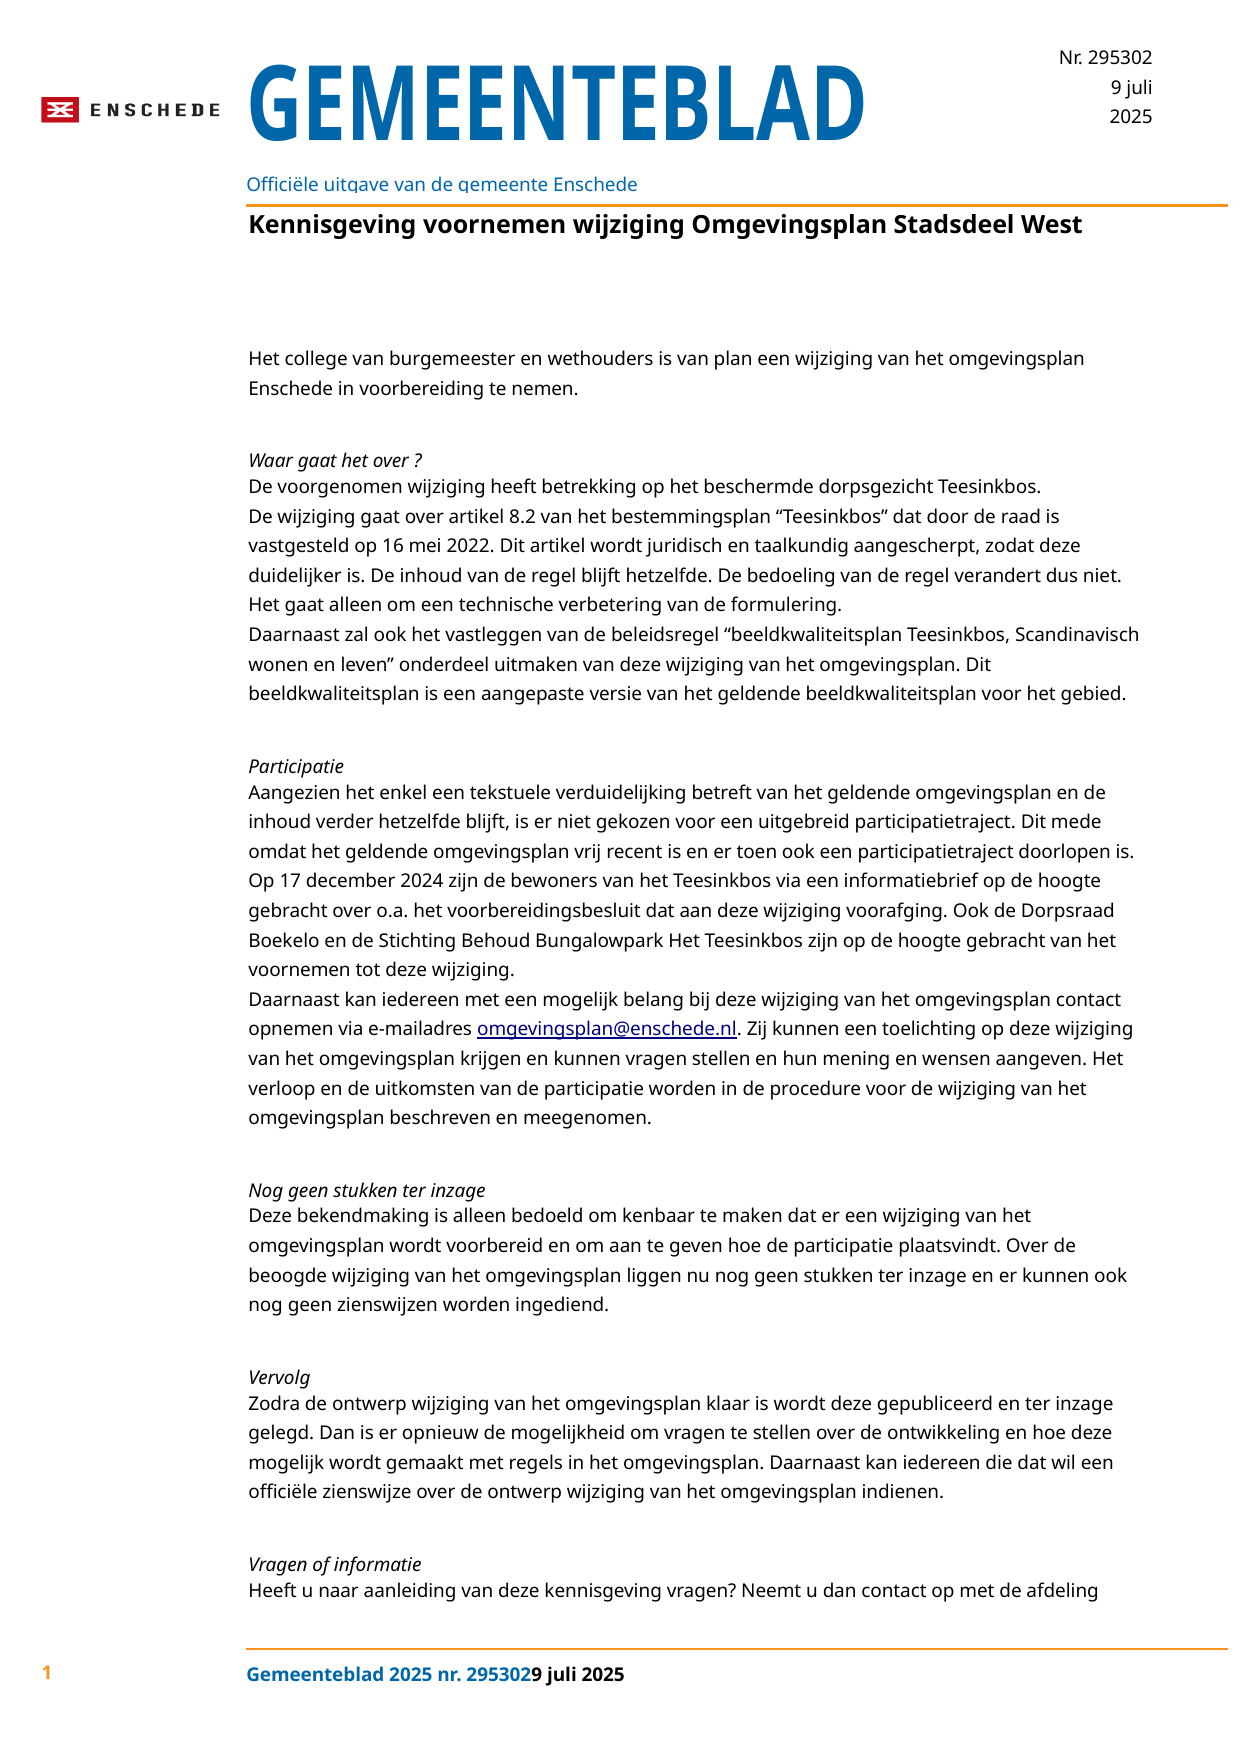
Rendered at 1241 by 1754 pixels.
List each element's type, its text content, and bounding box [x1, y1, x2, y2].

text Vragen of informatie [248, 1551, 1152, 1577]
text Waar gaat het over ? [248, 448, 1152, 473]
text Vervolg [248, 1364, 1152, 1390]
text Heeft u naar aanleiding van deze kennisgeving vragen? Neemt u dan contact op met de afdeling [248, 1577, 1152, 1603]
text Daarnaast zal ook het vastleggen van de beleidsregel “beeldkwaliteitsplan Teesinkbos, Scandinavisch wonen en leven” onderdeel uitmaken van deze wijziging van het omgevingsplan. Dit beeldkwaliteitsplan is een aangepaste versie van het geldende beeldkwaliteitsplan voor het gebied. [248, 621, 1152, 706]
text De wijziging gaat over artikel 8.2 van het bestemmingsplan “Teesinkbos” dat door de raad is vastgesteld op 16 mei 2022. Dit artikel wordt juridisch en taalkundig aangescherpt, zodat deze duidelijker is. De inhoud van de regel blijft hetzelfde. De bedoeling van de regel verandert dus niet. Het gaat alleen om een technische verbetering van de formulering. [248, 503, 1152, 617]
text Het college van burgemeester en wethouders is van plan een wijziging van het omgevingsplan Enschede in voorbereiding te nemen. [248, 345, 1152, 401]
picture [41, 47, 231, 172]
text Deze bekendmaking is alleen bedoeld om kenbaar te maken dat er een wijziging van het omgevingsplan wordt voorbereid en om aan te geven hoe de participatie plaatsvindt. Over de beoogde wijziging van het omgevingsplan liggen nu nog geen stukken ter inzage en er kunnen ook nog geen zienswijzen worden ingediend. [248, 1203, 1152, 1317]
text Zodra de ontwerp wijziging van het omgevingsplan klaar is wordt deze gepubliceerd en ter inzage gelegd. Dan is er opnieuw de mogelijkheid om vragen te stellen over de ontwikkeling en hoe deze mogelijk wordt gemaakt met regels in het omgevingsplan. Daarnaast kan iedereen die dat wil een officiële zienswijze over de ontwerp wijziging van het omgevingsplan indienen. [248, 1390, 1152, 1504]
text Aangezien het enkel een tekstuele verduidelijking betreft van het geldende omgevingsplan en de inhoud verder hetzelfde blijft, is er niet gekozen voor een uitgebreid participatietraject. Dit mede omdat het geldende omgevingsplan vrij recent is en er toen ook een participatietraject doorlopen is. [248, 779, 1152, 864]
text Participatie [248, 753, 1152, 779]
text Nog geen stukken ter inzage [248, 1177, 1152, 1203]
text Daarnaast kan iedereen met een mogelijk belang bij deze wijziging van het omgevingsplan contact opnemen via e-mailadres omgevingsplan@enschede.nl. Zij kunnen een toelichting op deze wijziging van het omgevingsplan krijgen en kunnen vragen stellen en hun mening en wensen aangeven. Het verloop en de uitkomsten van de participatie worden in de procedure voor de wijziging van het omgevingsplan beschreven en meegenomen. [248, 986, 1152, 1130]
text Op 17 december 2024 zijn de bewoners van het Teesinkbos via een informatiebrief op de hoogte gebracht over o.a. het voorbereidingsbesluit dat aan deze wijziging voorafging. Ook de Dorpsraad Boekelo en de Stichting Behoud Bungalowpark Het Teesinkbos zijn op de hoogte gebracht van het voornemen tot deze wijziging. [248, 868, 1152, 982]
text Kennisgeving voornemen wijziging Omgevingsplan Stadsdeel West [248, 207, 1152, 241]
text De voorgenomen wijziging heeft betrekking op het beschermde dorpsgezicht Teesinkbos. [248, 473, 1152, 499]
